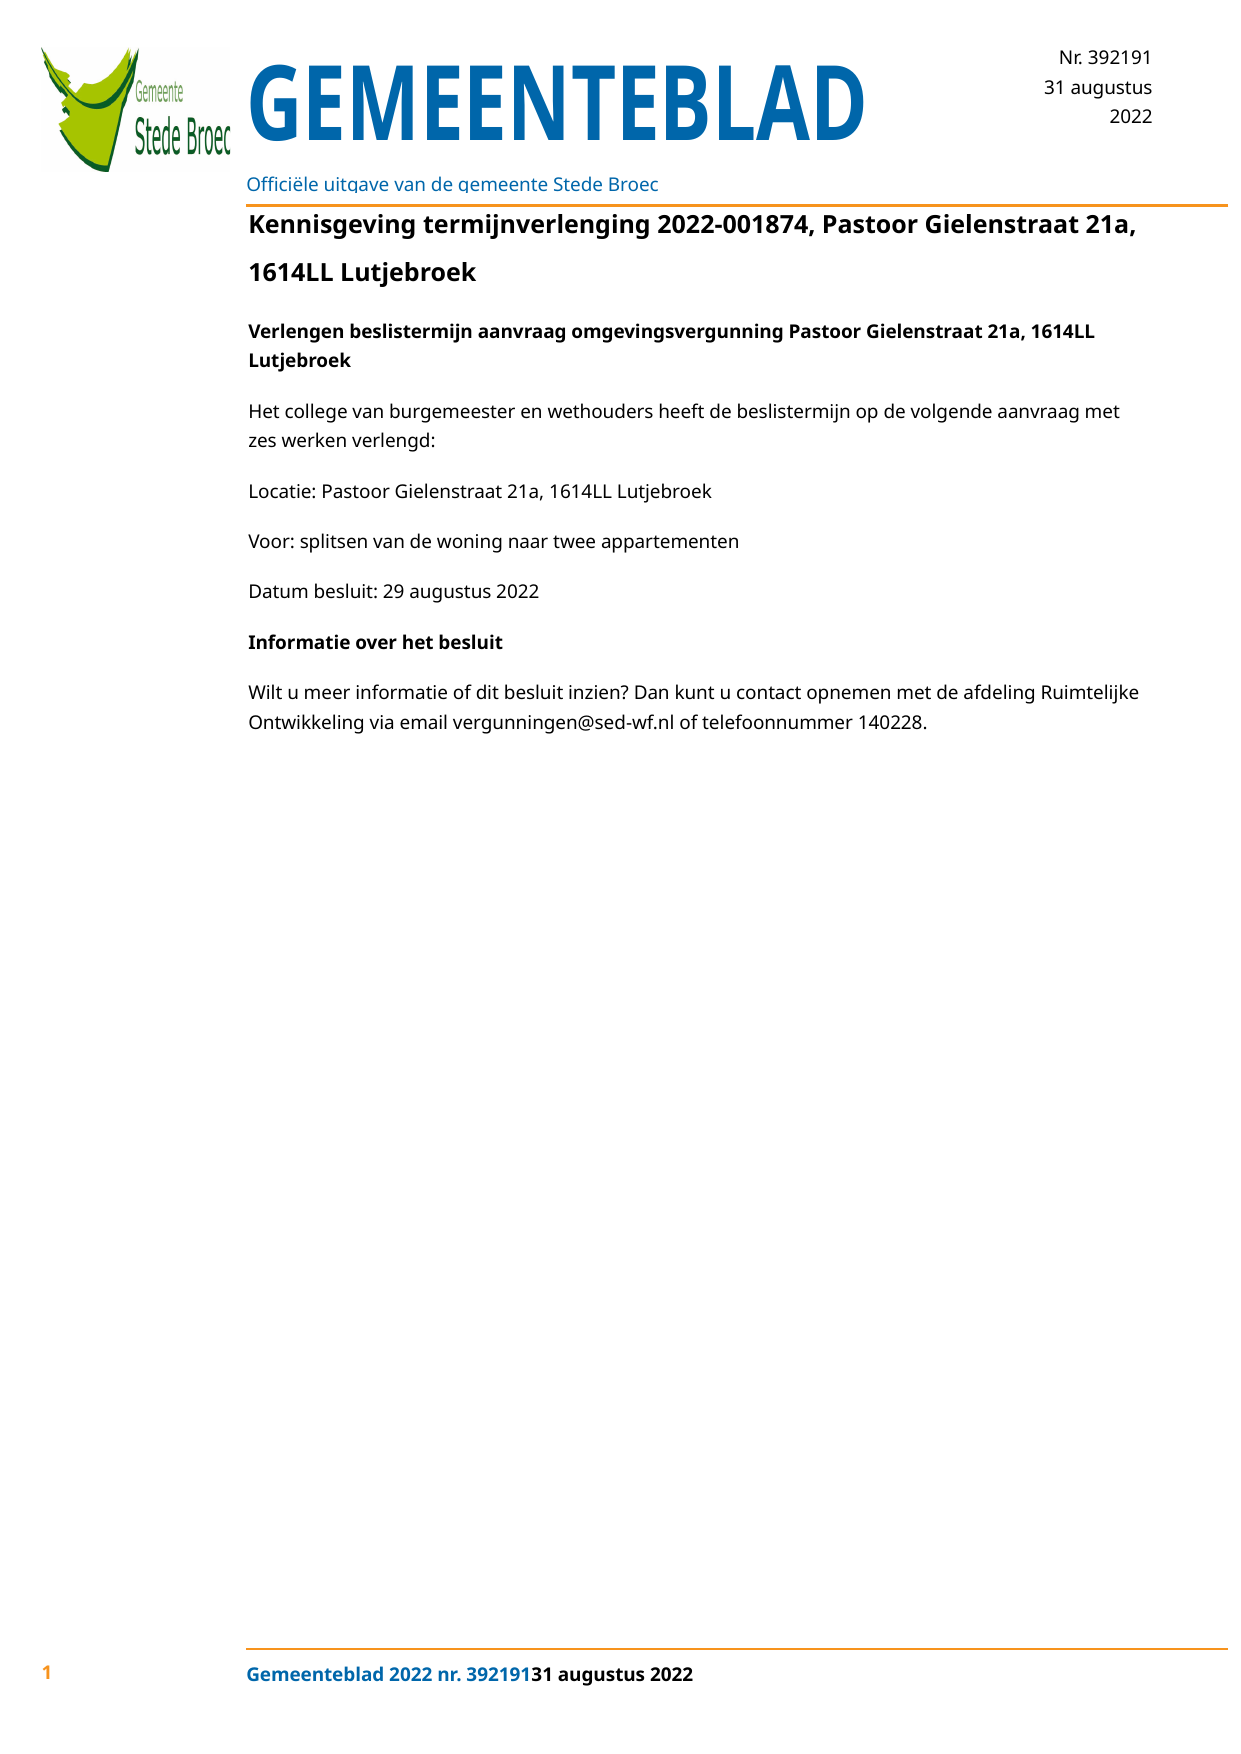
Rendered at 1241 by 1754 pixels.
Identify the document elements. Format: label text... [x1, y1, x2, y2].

text Locatie: Pastoor Gielenstraat 21a, 1614LL Lutjebroek [248, 478, 1152, 504]
text Datum besluit: 29 augustus 2022 [248, 579, 1152, 604]
picture [41, 47, 231, 172]
text Kennisgeving termijnverlenging 2022-001874, Pastoor Gielenstraat 21a, 1614LL Lutjebroek [248, 207, 1152, 288]
text Verlengen beslistermijn aanvraag omgevingsvergunning Pastoor Gielenstraat 21a, 1614LL Lutjebroek [248, 318, 1152, 373]
text Voor: splitsen van de woning naar twee appartementen [248, 528, 1152, 554]
text Informatie over het besluit [248, 629, 1152, 655]
text Het college van burgemeester en wethouders heeft de beslistermijn op de volgende aanvraag met zes werken verlengd: [248, 398, 1152, 453]
text Wilt u meer informatie of dit besluit inzien? Dan kunt u contact opnemen met de afdeling Ruimtelijke Ontwikkeling via email vergunningen@sed-wf.nl of telefoonnummer 140228. [248, 679, 1152, 735]
